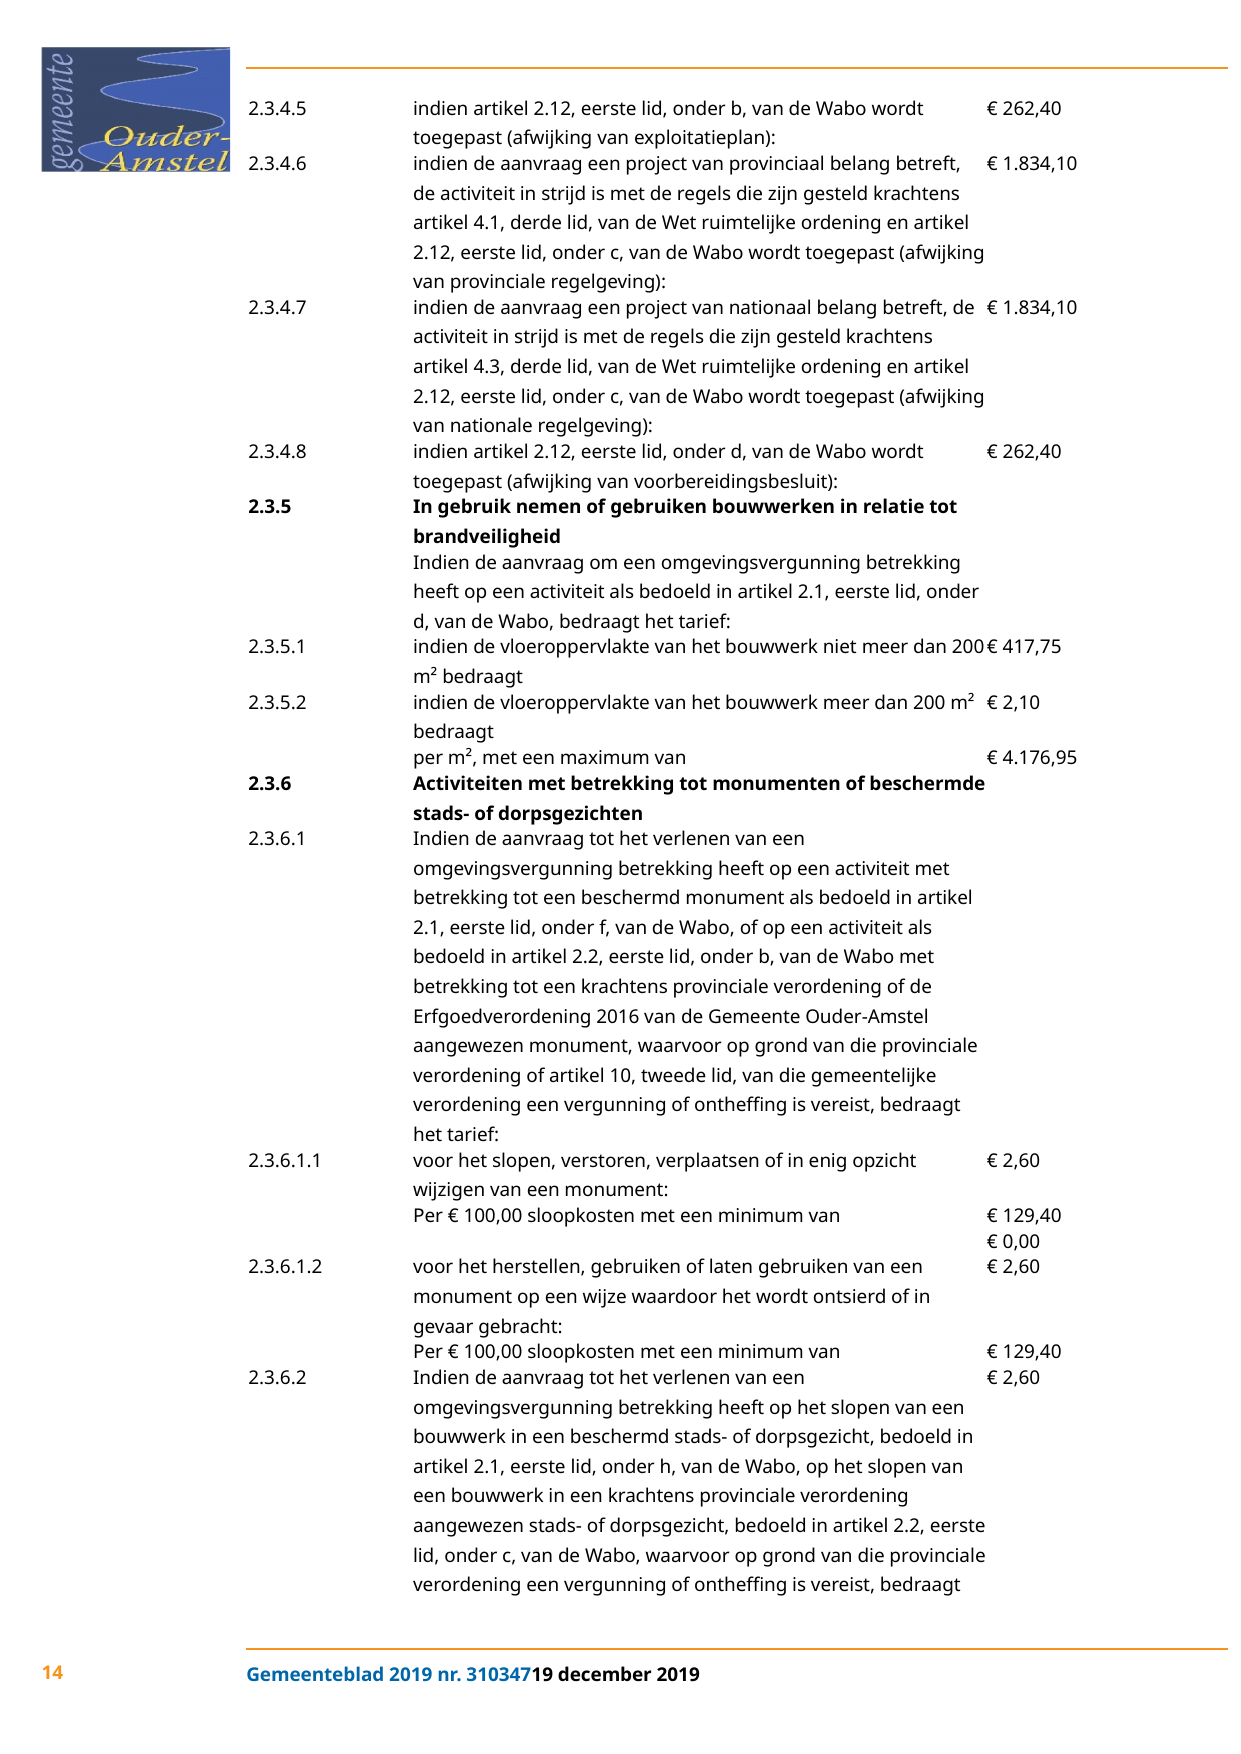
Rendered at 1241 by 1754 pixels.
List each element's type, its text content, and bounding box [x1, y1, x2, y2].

table_cell [248, 549, 413, 634]
table_cell indien artikel 2.12, eerste lid, onder d, van de Wabo wordt toegepast (afwijking van voorbereidingsbesluit): [413, 438, 987, 493]
table_cell € 1.834,10 [987, 150, 1152, 294]
table_cell € 0,00 [987, 1228, 1152, 1254]
table_cell € 4.176,95 [987, 744, 1152, 770]
table_cell 2.3.6.1.2 [248, 1254, 413, 1339]
table_cell [248, 1339, 413, 1364]
table_cell Indien de aanvraag tot het verlenen van een omgevingsvergunning betrekking heeft op het slopen van een bouwwerk in een beschermd stads- of dorpsgezicht, bedoeld in artikel 2.1, eerste lid, onder h, van de Wabo, op het slopen van een bouwwerk in een krachtens provinciale verordening aangewezen stads- of dorpsgezicht, bedoeld in artikel 2.2, eerste lid, onder c, van de Wabo, waarvoor op grond van die provinciale verordening een vergunning of ontheffing is vereist, bedraagt [413, 1364, 987, 1597]
table_cell 2.3.6 [248, 770, 413, 825]
table_cell 2.3.4.8 [248, 438, 413, 493]
table_cell indien de aanvraag een project van provinciaal belang betreft, de activiteit in strijd is met de regels die zijn gesteld krachtens artikel 4.1, derde lid, van de Wet ruimtelijke ordening en artikel 2.12, eerste lid, onder c, van de Wabo wordt toegepast (afwijking van provinciale regelgeving): [413, 150, 987, 294]
table_cell Per € 100,00 sloopkosten met een minimum van [413, 1339, 987, 1364]
table_cell indien de vloeroppervlakte van het bouwwerk meer dan 200 m² bedraagt [413, 689, 987, 744]
table_cell € 2,60 [987, 1364, 1152, 1597]
table_cell [248, 1202, 413, 1228]
table_cell € 2,60 [987, 1254, 1152, 1339]
table_cell € 2,60 [987, 1147, 1152, 1202]
table_cell [248, 744, 413, 770]
table_cell indien de aanvraag een project van nationaal belang betreft, de activiteit in strijd is met de regels die zijn gesteld krachtens artikel 4.3, derde lid, van de Wet ruimtelijke ordening en artikel 2.12, eerste lid, onder c, van de Wabo wordt toegepast (afwijking van nationale regelgeving): [413, 294, 987, 438]
table_cell € 1.834,10 [987, 294, 1152, 438]
table_cell 2.3.5 [248, 494, 413, 549]
table_cell 2.3.4.7 [248, 294, 413, 438]
table_cell [248, 1228, 413, 1254]
table_cell [987, 825, 1152, 1147]
table_cell [987, 770, 1152, 825]
table_cell indien artikel 2.12, eerste lid, onder b, van de Wabo wordt toegepast (afwijking van exploitatieplan): [413, 95, 987, 150]
table_cell Activiteiten met betrekking tot monumenten of beschermde stads- of dorpsgezichten [413, 770, 987, 825]
table_cell Indien de aanvraag om een omgevingsvergunning betrekking heeft op een activiteit als bedoeld in artikel 2.1, eerste lid, onder d, van de Wabo, bedraagt het tarief: [413, 549, 987, 634]
table_cell 2.3.4.5 [248, 95, 413, 150]
table_cell € 262,40 [987, 95, 1152, 150]
table_cell € 417,75 [987, 634, 1152, 689]
table_cell 2.3.5.2 [248, 689, 413, 744]
table_cell € 129,40 [987, 1202, 1152, 1228]
table_cell 2.3.4.6 [248, 150, 413, 294]
table_cell € 129,40 [987, 1339, 1152, 1364]
table_cell 2.3.5.1 [248, 634, 413, 689]
table_cell In gebruik nemen of gebruiken bouwwerken in relatie tot brandveiligheid [413, 494, 987, 549]
table_cell voor het herstellen, gebruiken of laten gebruiken van een monument op een wijze waardoor het wordt ontsierd of in gevaar gebracht: [413, 1254, 987, 1339]
table_cell 2.3.6.2 [248, 1364, 413, 1597]
table_cell indien de vloeroppervlakte van het bouwwerk niet meer dan 200 m² bedraagt [413, 634, 987, 689]
table_cell 2.3.6.1.1 [248, 1147, 413, 1202]
table_cell 2.3.6.1 [248, 825, 413, 1147]
table_cell Per € 100,00 sloopkosten met een minimum van [413, 1202, 987, 1228]
picture [41, 47, 231, 172]
table_cell Indien de aanvraag tot het verlenen van een omgevingsvergunning betrekking heeft op een activiteit met betrekking tot een beschermd monument als bedoeld in artikel 2.1, eerste lid, onder f, van de Wabo, of op een activiteit als bedoeld in artikel 2.2, eerste lid, onder b, van de Wabo met betrekking tot een krachtens provinciale verordening of de Erfgoedverordening 2016 van de Gemeente Ouder-Amstel aangewezen monument, waarvoor op grond van die provinciale verordening of artikel 10, tweede lid, van die gemeentelijke verordening een vergunning of ontheffing is vereist, bedraagt het tarief: [413, 825, 987, 1147]
table_cell [413, 1228, 987, 1254]
table_cell € 2,10 [987, 689, 1152, 744]
table_cell per m², met een maximum van [413, 744, 987, 770]
table_cell voor het slopen, verstoren, verplaatsen of in enig opzicht wijzigen van een monument: [413, 1147, 987, 1202]
table_cell € 262,40 [987, 438, 1152, 493]
table_cell [987, 494, 1152, 549]
table_cell [987, 549, 1152, 634]
